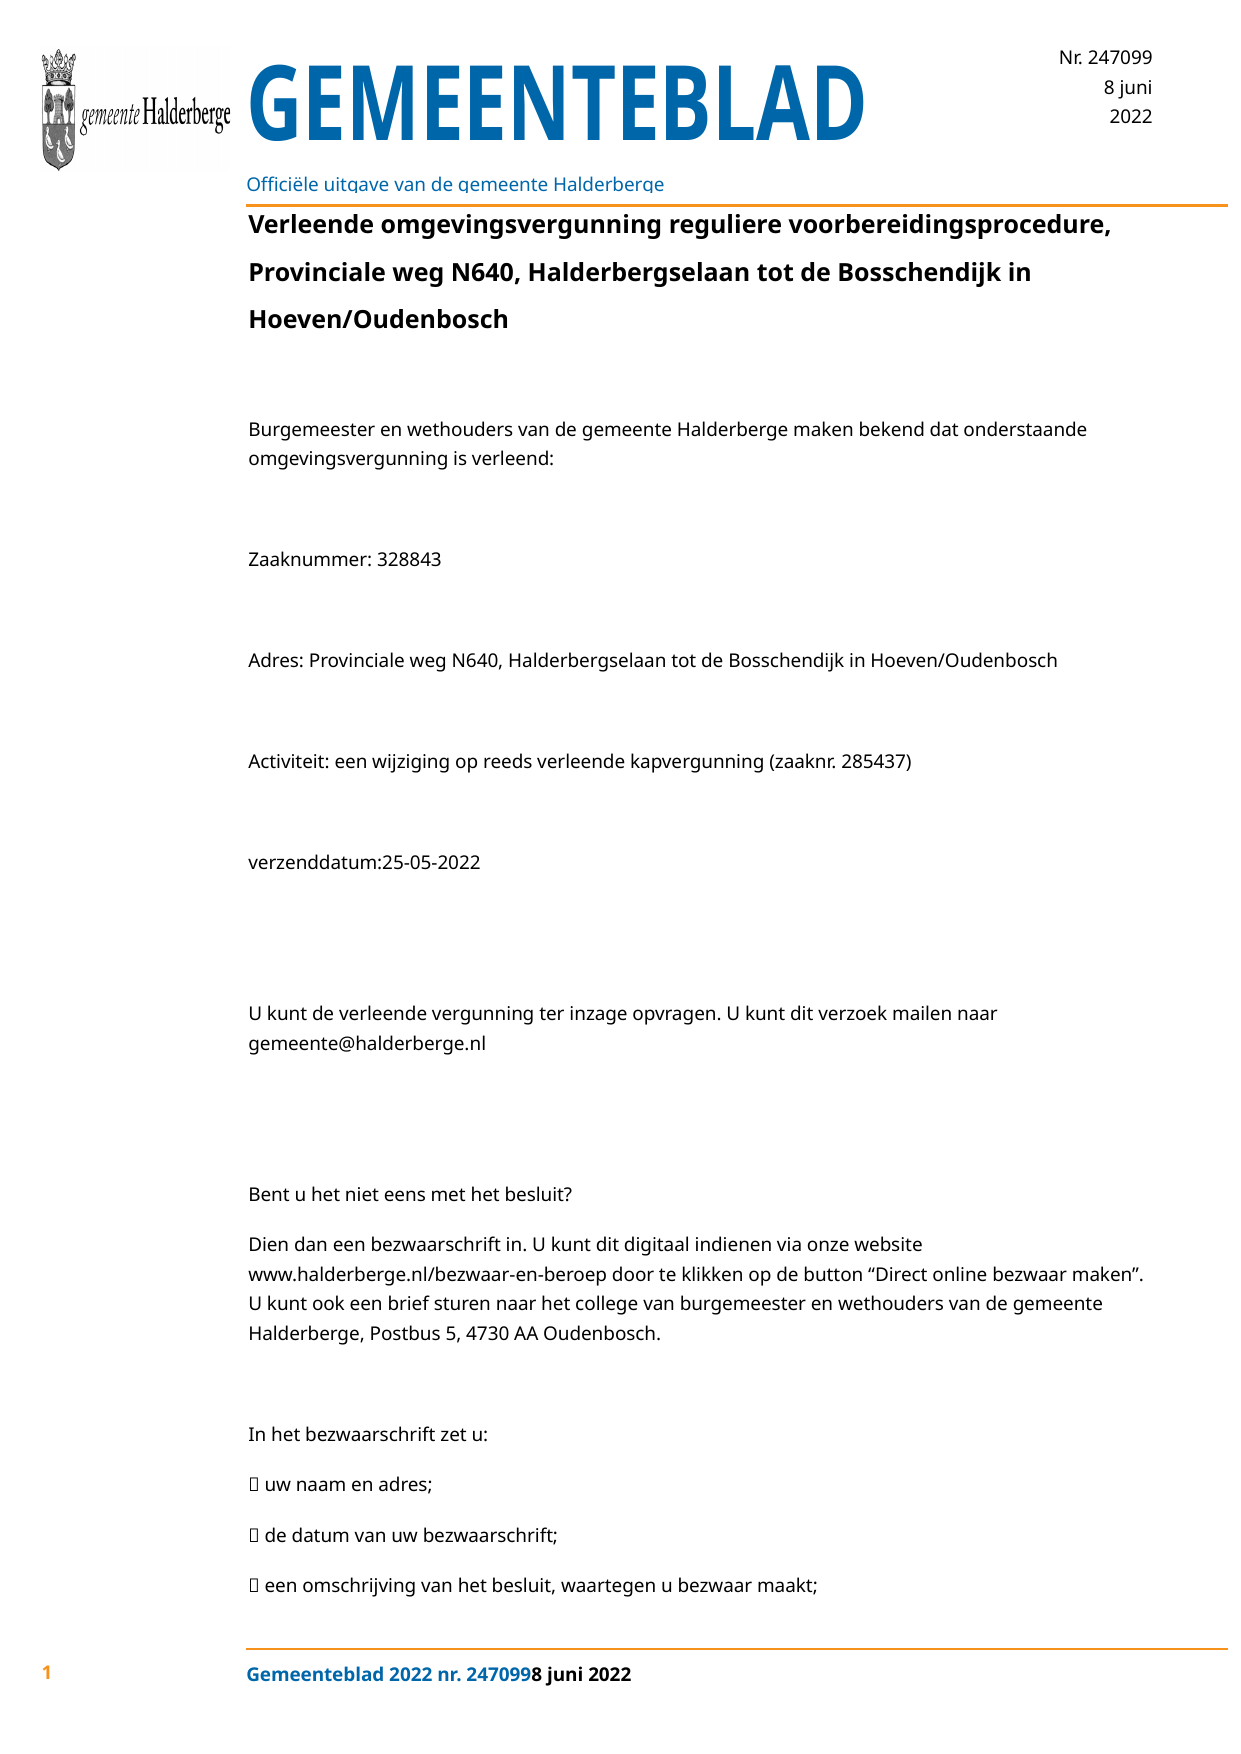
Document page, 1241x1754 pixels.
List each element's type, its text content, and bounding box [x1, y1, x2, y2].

text Zaaknummer: 328843 [248, 546, 1152, 572]
text Activiteit: een wijziging op reeds verleende kapvergunning (zaaknr. 285437) [248, 748, 1152, 774]
text Verleende omgevingsvergunning reguliere voorbereidingsprocedure, Provinciale weg N640, Halderbergselaan tot de Bosschendijk in Hoeven/Oudenbosch [248, 207, 1152, 336]
text Dien dan een bezwaarschrift in. U kunt dit digitaal indienen via onze website www.halderberge.nl/bezwaar-en-beroep door te klikken op de button “Direct online bezwaar maken”. U kunt ook een brief sturen naar het college van burgemeester en wethouders van de gemeente Halderberge, Postbus 5, 4730 AA Oudenbosch. [248, 1231, 1152, 1346]
text Bent u het niet eens met het besluit? [248, 1181, 1152, 1207]
text  uw naam en adres; [248, 1471, 1152, 1497]
picture [41, 47, 231, 172]
text In het bezwaarschrift zet u: [248, 1421, 1152, 1447]
text  een omschrijving van het besluit, waartegen u bezwaar maakt; [248, 1572, 1152, 1598]
text verzenddatum:25-05-2022 [248, 849, 1152, 874]
text U kunt de verleende vergunning ter inzage opvragen. U kunt dit verzoek mailen naar gemeente@halderberge.nl [248, 1000, 1152, 1055]
text Burgemeester en wethouders van de gemeente Halderberge maken bekend dat onderstaande omgevingsvergunning is verleend: [248, 416, 1152, 471]
text Adres: Provinciale weg N640, Halderbergselaan tot de Bosschendijk in Hoeven/Oudenbosch [248, 647, 1152, 673]
text  de datum van uw bezwaarschrift; [248, 1522, 1152, 1547]
